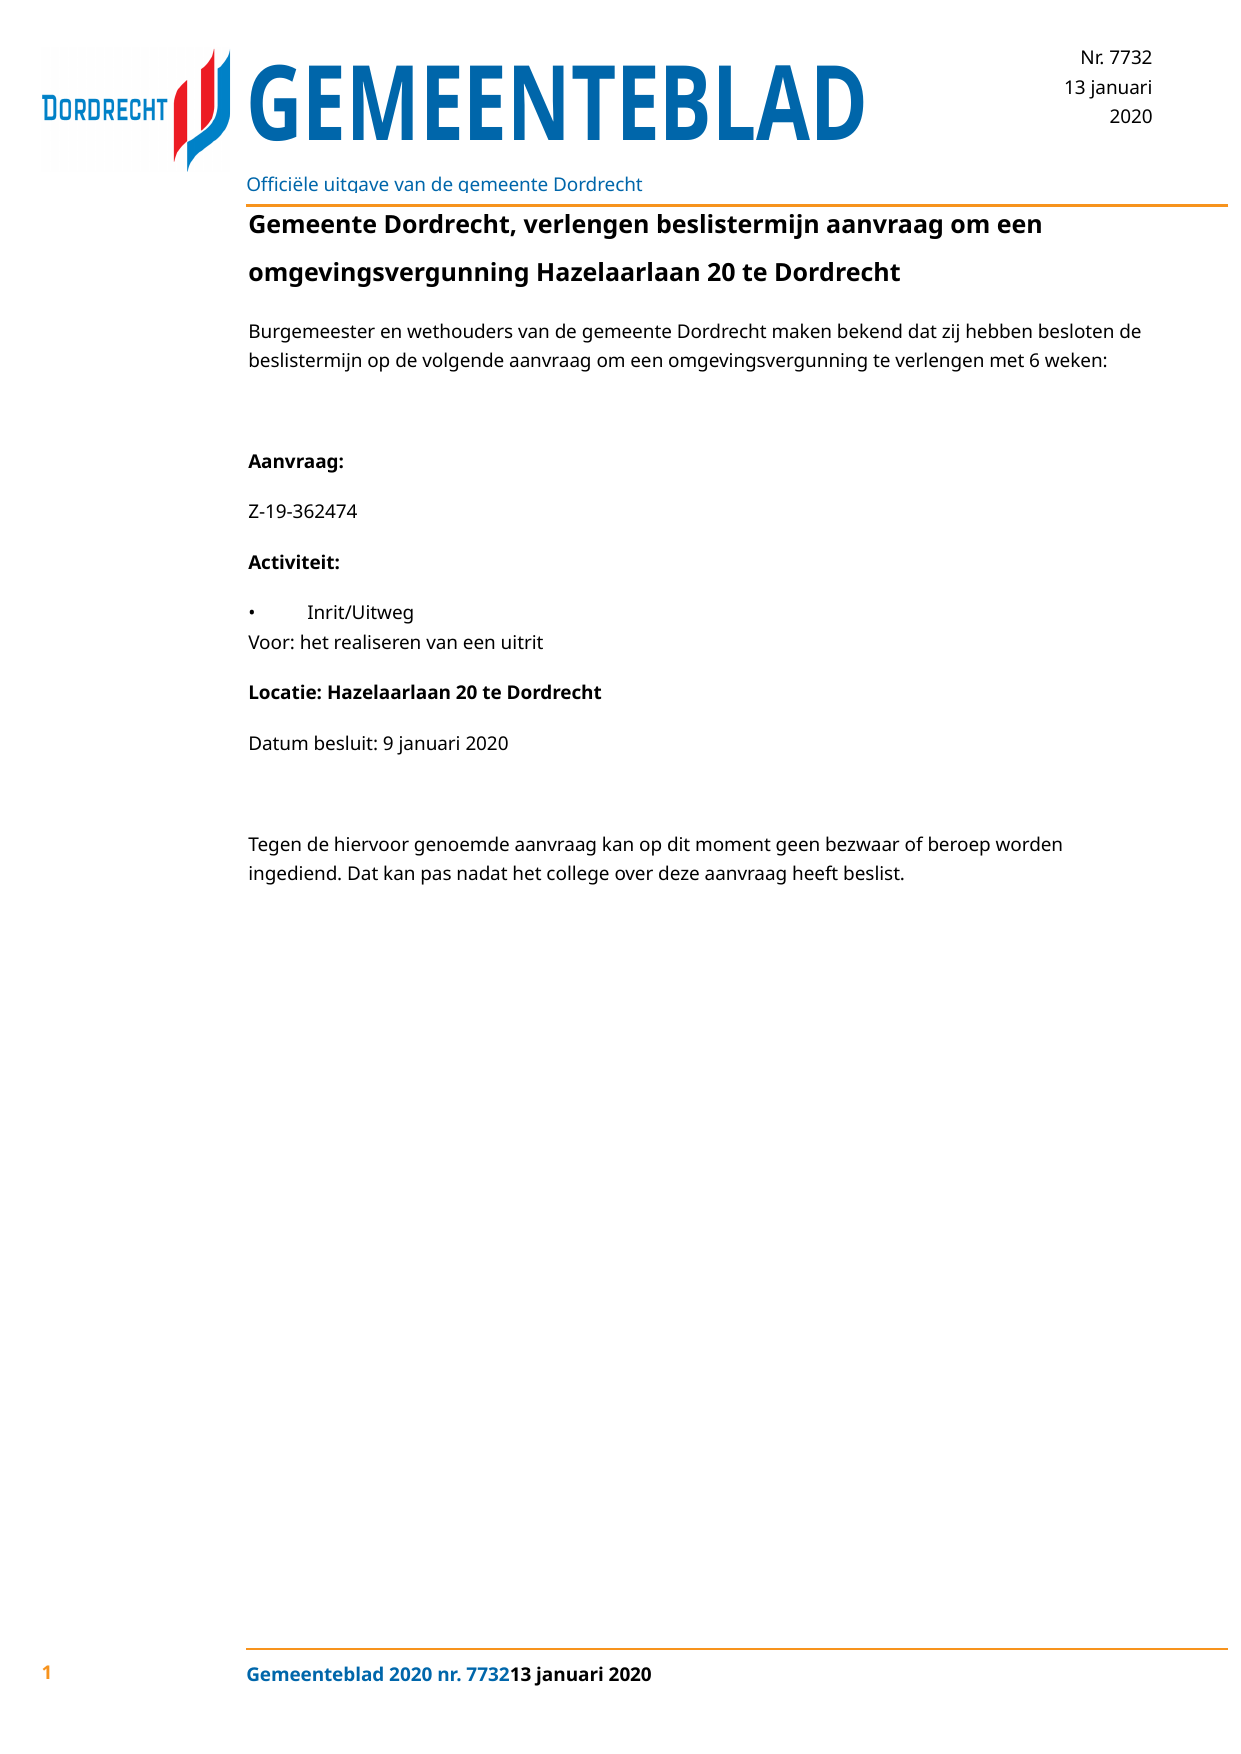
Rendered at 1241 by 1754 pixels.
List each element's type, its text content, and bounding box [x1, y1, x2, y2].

text Z-19-362474 [248, 499, 1152, 524]
text Voor: het realiseren van een uitrit [248, 629, 1152, 655]
text Locatie: Hazelaarlaan 20 te Dordrecht [248, 679, 1152, 705]
picture [41, 47, 231, 172]
list Inrit/Uitweg [248, 599, 1152, 625]
text Burgemeester en wethouders van de gemeente Dordrecht maken bekend dat zij hebben besloten de beslistermijn op de volgende aanvraag om een omgevingsvergunning te verlengen met 6 weken: [248, 318, 1152, 373]
text Tegen de hiervoor genoemde aanvraag kan op dit moment geen bezwaar of beroep worden ingediend. Dat kan pas nadat het college over deze aanvraag heeft beslist. [248, 831, 1152, 886]
text Activiteit: [248, 549, 1152, 575]
text Datum besluit: 9 januari 2020 [248, 730, 1152, 756]
text Aanvraag: [248, 448, 1152, 474]
text Gemeente Dordrecht, verlengen beslistermijn aanvraag om een omgevingsvergunning Hazelaarlaan 20 te Dordrecht [248, 207, 1152, 288]
